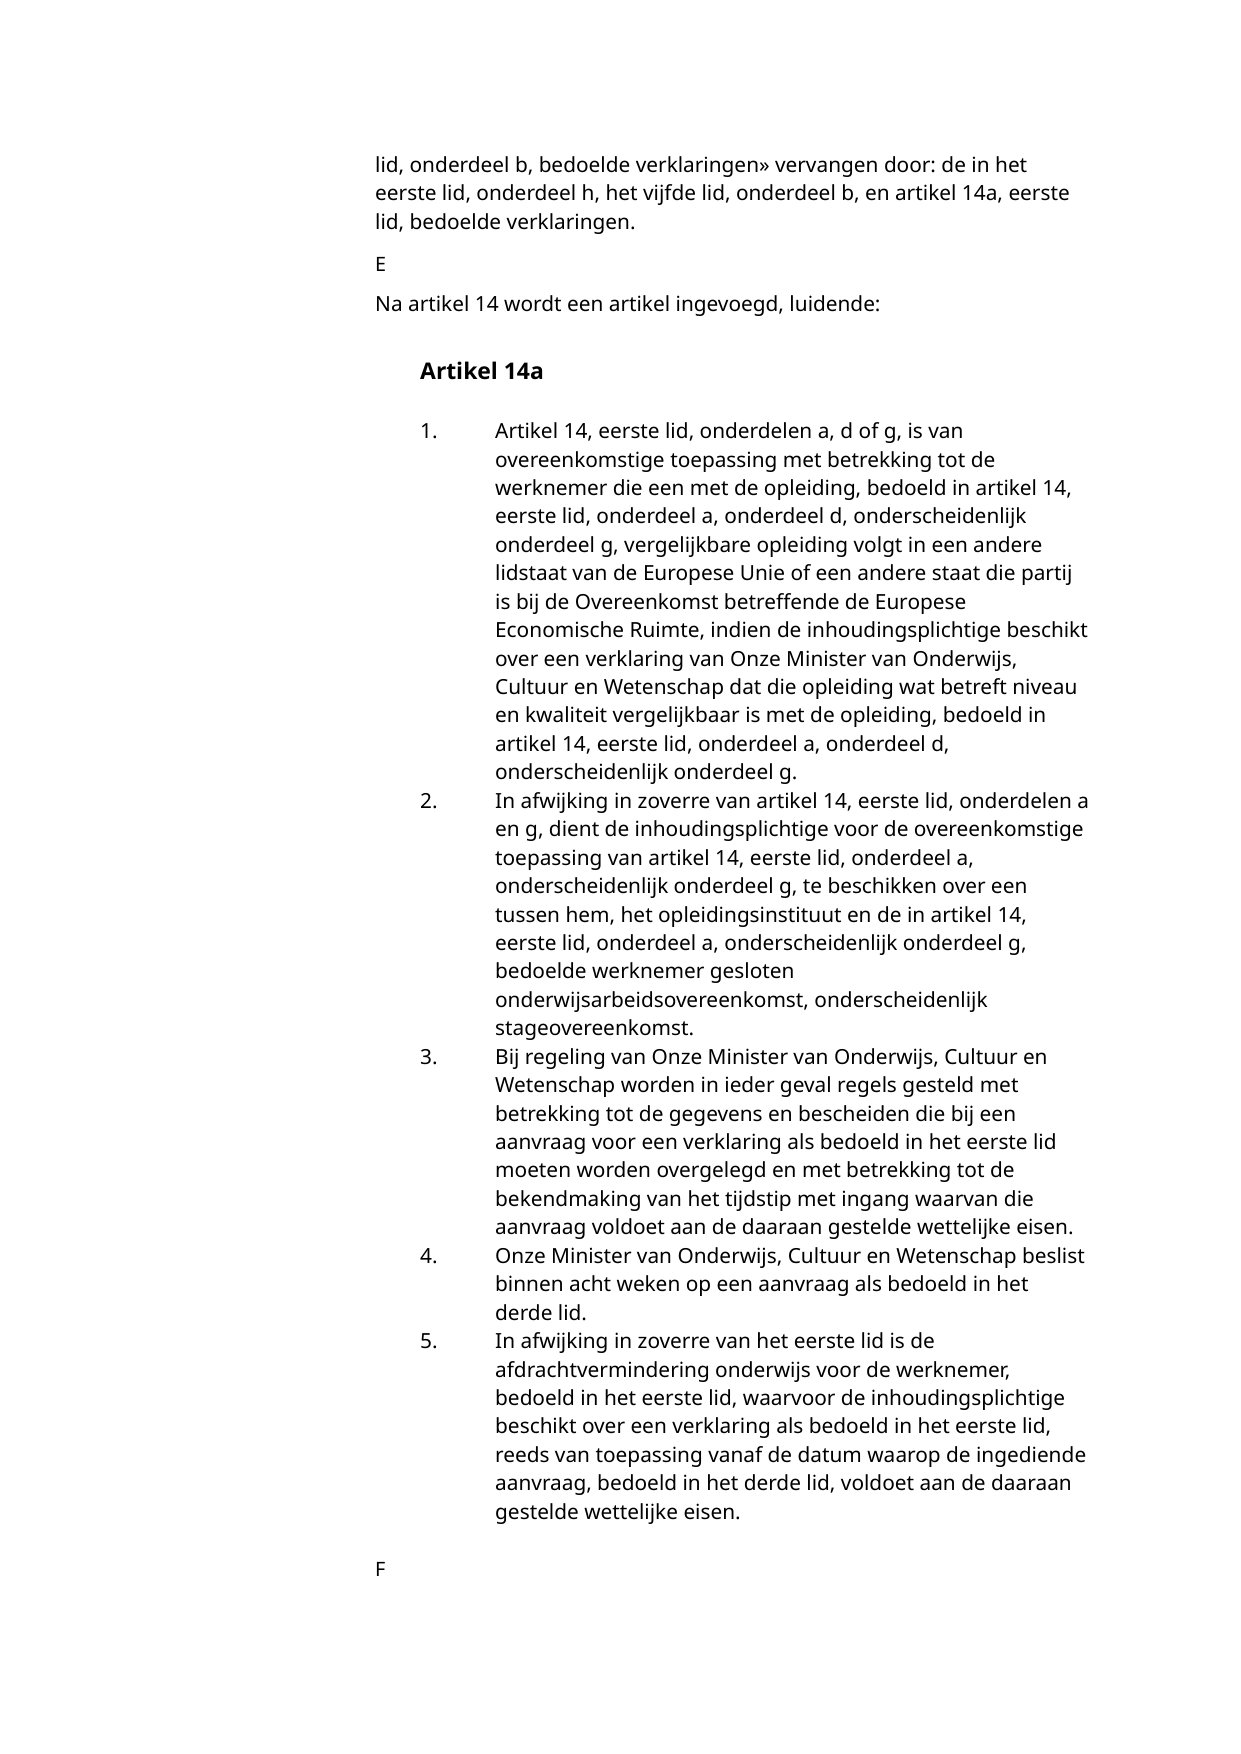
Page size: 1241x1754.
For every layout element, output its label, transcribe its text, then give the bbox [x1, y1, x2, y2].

text Na artikel 14 wordt een artikel ingevoegd, luidende: [375, 289, 1090, 317]
list In afwijking in zoverre van het eerste lid is de afdrachtvermindering onderwijs voor de werknemer, bedoeld in het eerste lid, waarvoor de inhoudingsplichtige beschikt over een verklaring als bedoeld in het eerste lid, reeds van toepassing vanaf de datum waarop de ingediende aanvraag, bedoeld in het derde lid, voldoet aan de daaraan gestelde wettelijke eisen. [420, 1326, 1090, 1525]
list Onze Minister van Onderwijs, Cultuur en Wetenschap beslist binnen acht weken op een aanvraag als bedoeld in het derde lid. [420, 1241, 1090, 1326]
text E [375, 250, 1090, 277]
subtitle Artikel 14a [420, 355, 1090, 386]
text lid, onderdeel b, bedoelde verklaringen» vervangen door: de in het eerste lid, onderdeel h, het vijfde lid, onderdeel b, en artikel 14a, eerste lid, bedoelde verklaringen. [375, 150, 1090, 235]
list In afwijking in zoverre van artikel 14, eerste lid, onderdelen a en g, dient de inhoudingsplichtige voor de overeenkomstige toepassing van artikel 14, eerste lid, onderdeel a, onderscheidenlijk onderdeel g, te beschikken over een tussen hem, het opleidingsinstituut en de in artikel 14, eerste lid, onderdeel a, onderscheidenlijk onderdeel g, bedoelde werknemer gesloten onderwijsarbeidsovereenkomst, onderscheidenlijk stageovereenkomst. [420, 786, 1090, 1042]
list Artikel 14, eerste lid, onderdelen a, d of g, is van overeenkomstige toepassing met betrekking tot de werknemer die een met de opleiding, bedoeld in artikel 14, eerste lid, onderdeel a, onderdeel d, onderscheidenlijk onderdeel g, vergelijkbare opleiding volgt in een andere lidstaat van de Europese Unie of een andere staat die partij is bij de Overeenkomst betreffende de Europese Economische Ruimte, indien de inhoudingsplichtige beschikt over een verklaring van Onze Minister van Onderwijs, Cultuur en Wetenschap dat die opleiding wat betreft niveau en kwaliteit vergelijkbaar is met de opleiding, bedoeld in artikel 14, eerste lid, onderdeel a, onderdeel d, onderscheidenlijk onderdeel g. [420, 416, 1090, 786]
text F [375, 1555, 1090, 1582]
list Bij regeling van Onze Minister van Onderwijs, Cultuur en Wetenschap worden in ieder geval regels gesteld met betrekking tot de gegevens en bescheiden die bij een aanvraag voor een verklaring als bedoeld in het eerste lid moeten worden overgelegd en met betrekking tot de bekendmaking van het tijdstip met ingang waarvan die aanvraag voldoet aan de daaraan gestelde wettelijke eisen. [420, 1042, 1090, 1241]
